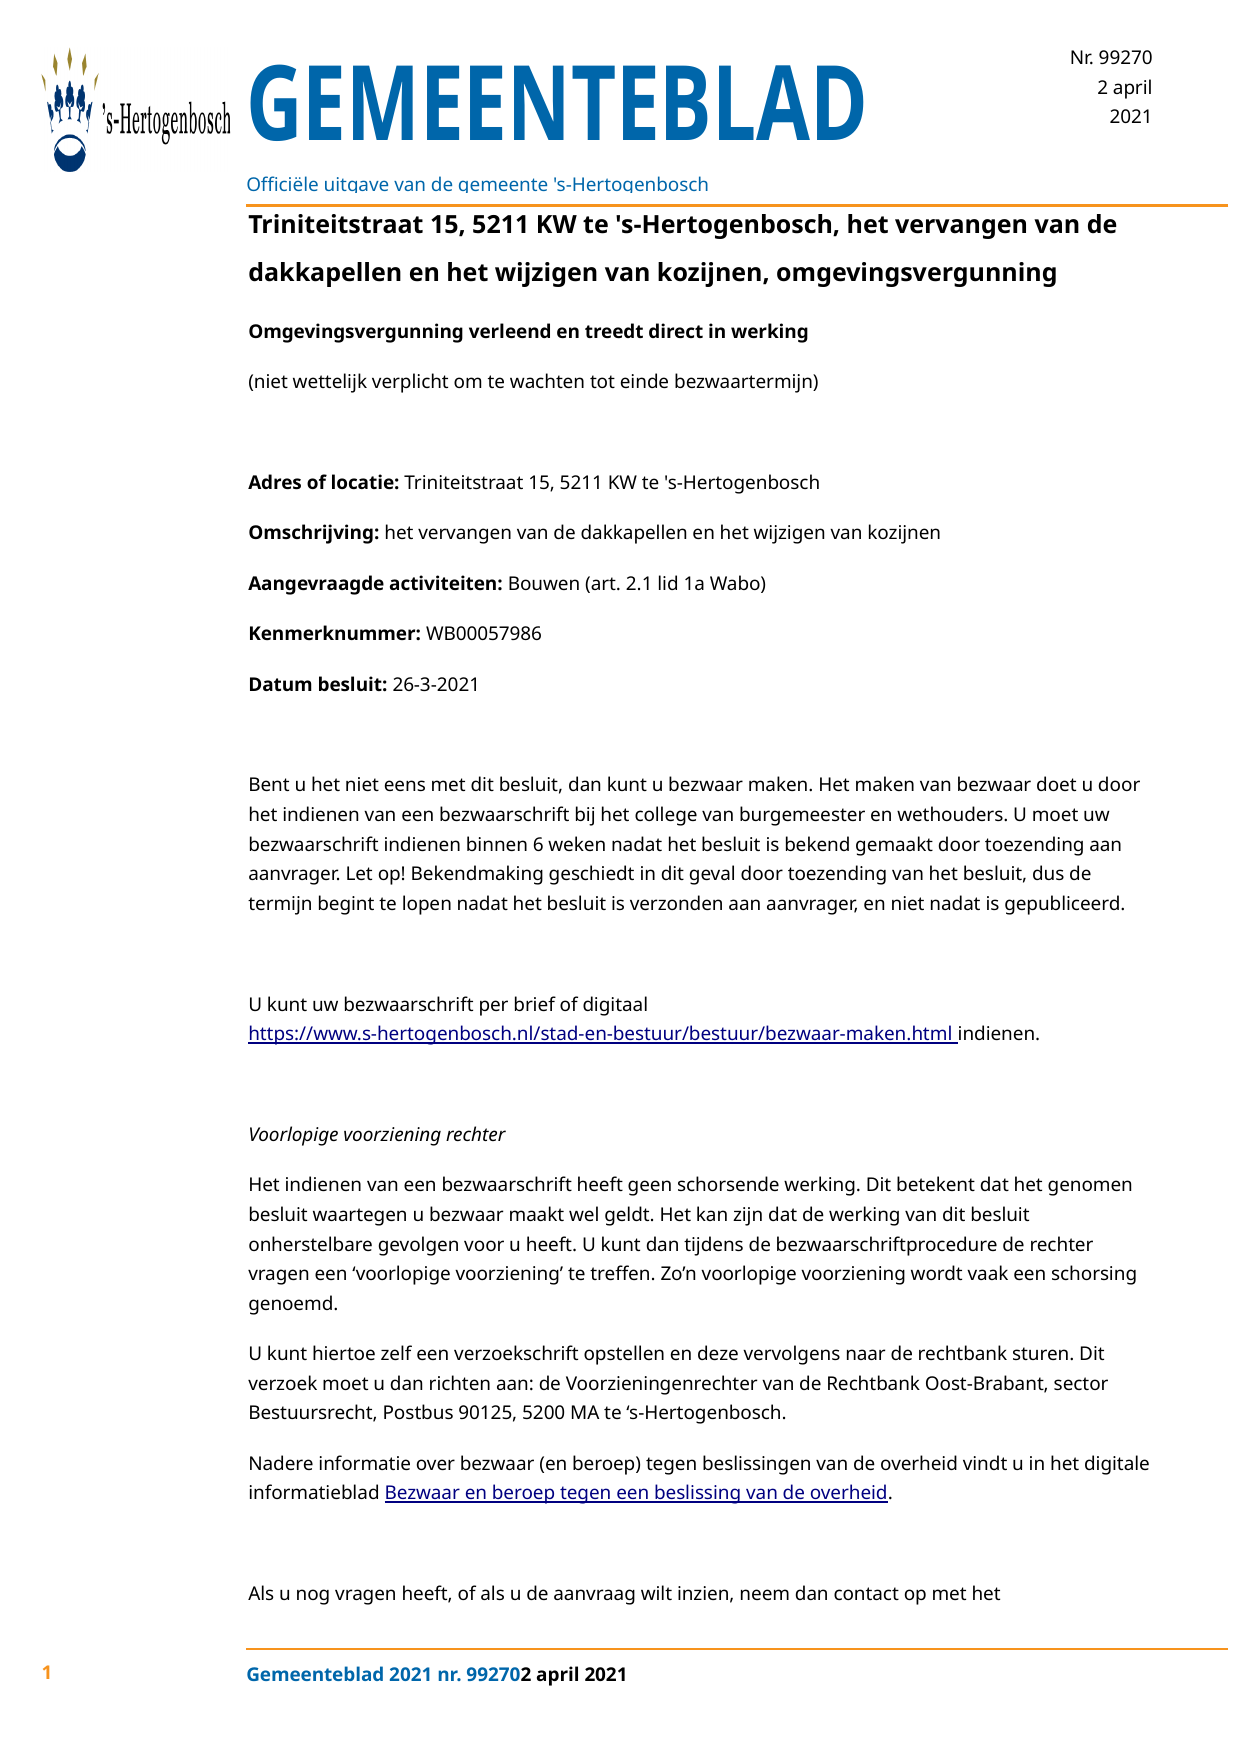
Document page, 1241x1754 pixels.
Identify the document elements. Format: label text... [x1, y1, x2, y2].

text Triniteitstraat 15, 5211 KW te 's-Hertogenbosch, het vervangen van de dakkapellen en het wijzigen van kozijnen, omgevingsvergunning [248, 207, 1152, 288]
text U kunt hiertoe zelf een verzoekschrift opstellen en deze vervolgens naar de rechtbank sturen. Dit verzoek moet u dan richten aan: de Voorzieningenrechter van de Rechtbank Oost-Brabant, sector Bestuursrecht, Postbus 90125, 5200 MA te ‘s-Hertogenbosch. [248, 1340, 1152, 1425]
text Nadere informatie over bezwaar (en beroep) tegen beslissingen van de overheid vindt u in het digitale informatieblad Bezwaar en beroep tegen een beslissing van de overheid. [248, 1450, 1152, 1505]
text U kunt uw bezwaarschrift per brief of digitaal https://www.s-hertogenbosch.nl/stad-en-bestuur/bestuur/bezwaar-maken.html indienen. [248, 991, 1152, 1046]
text Als u nog vragen heeft, of als u de aanvraag wilt inzien, neem dan contact op met het [248, 1580, 1152, 1606]
text Omgevingsvergunning verleend en treedt direct in werking [248, 318, 1152, 344]
text Aangevraagde activiteiten: Bouwen (art. 2.1 lid 1a Wabo) [248, 570, 1152, 596]
text Voorlopige voorziening rechter [248, 1121, 1152, 1147]
picture [41, 47, 231, 172]
text Adres of locatie: Triniteitstraat 15, 5211 KW te 's-Hertogenbosch [248, 469, 1152, 495]
text (niet wettelijk verplicht om te wachten tot einde bezwaartermijn) [248, 368, 1152, 394]
text Bent u het niet eens met dit besluit, dan kunt u bezwaar maken. Het maken van bezwaar doet u door het indienen van een bezwaarschrift bij het college van burgemeester en wethouders. U moet uw bezwaarschrift indienen binnen 6 weken nadat het besluit is bekend gemaakt door toezending aan aanvrager. Let op! Bekendmaking geschiedt in dit geval door toezending van het besluit, dus de termijn begint te lopen nadat het besluit is verzonden aan aanvrager, en niet nadat is gepubliceerd. [248, 772, 1152, 916]
text Kenmerknummer: WB00057986 [248, 620, 1152, 646]
text Datum besluit: 26-3-2021 [248, 671, 1152, 697]
text Omschrijving: het vervangen van de dakkapellen en het wijzigen van kozijnen [248, 519, 1152, 545]
text Het indienen van een bezwaarschrift heeft geen schorsende werking. Dit betekent dat het genomen besluit waartegen u bezwaar maakt wel geldt. Het kan zijn dat de werking van dit besluit onherstelbare gevolgen voor u heeft. U kunt dan tijdens de bezwaarschriftprocedure de rechter vragen een ‘voorlopige voorziening’ te treffen. Zo’n voorlopige voorziening wordt vaak een schorsing genoemd. [248, 1172, 1152, 1316]
